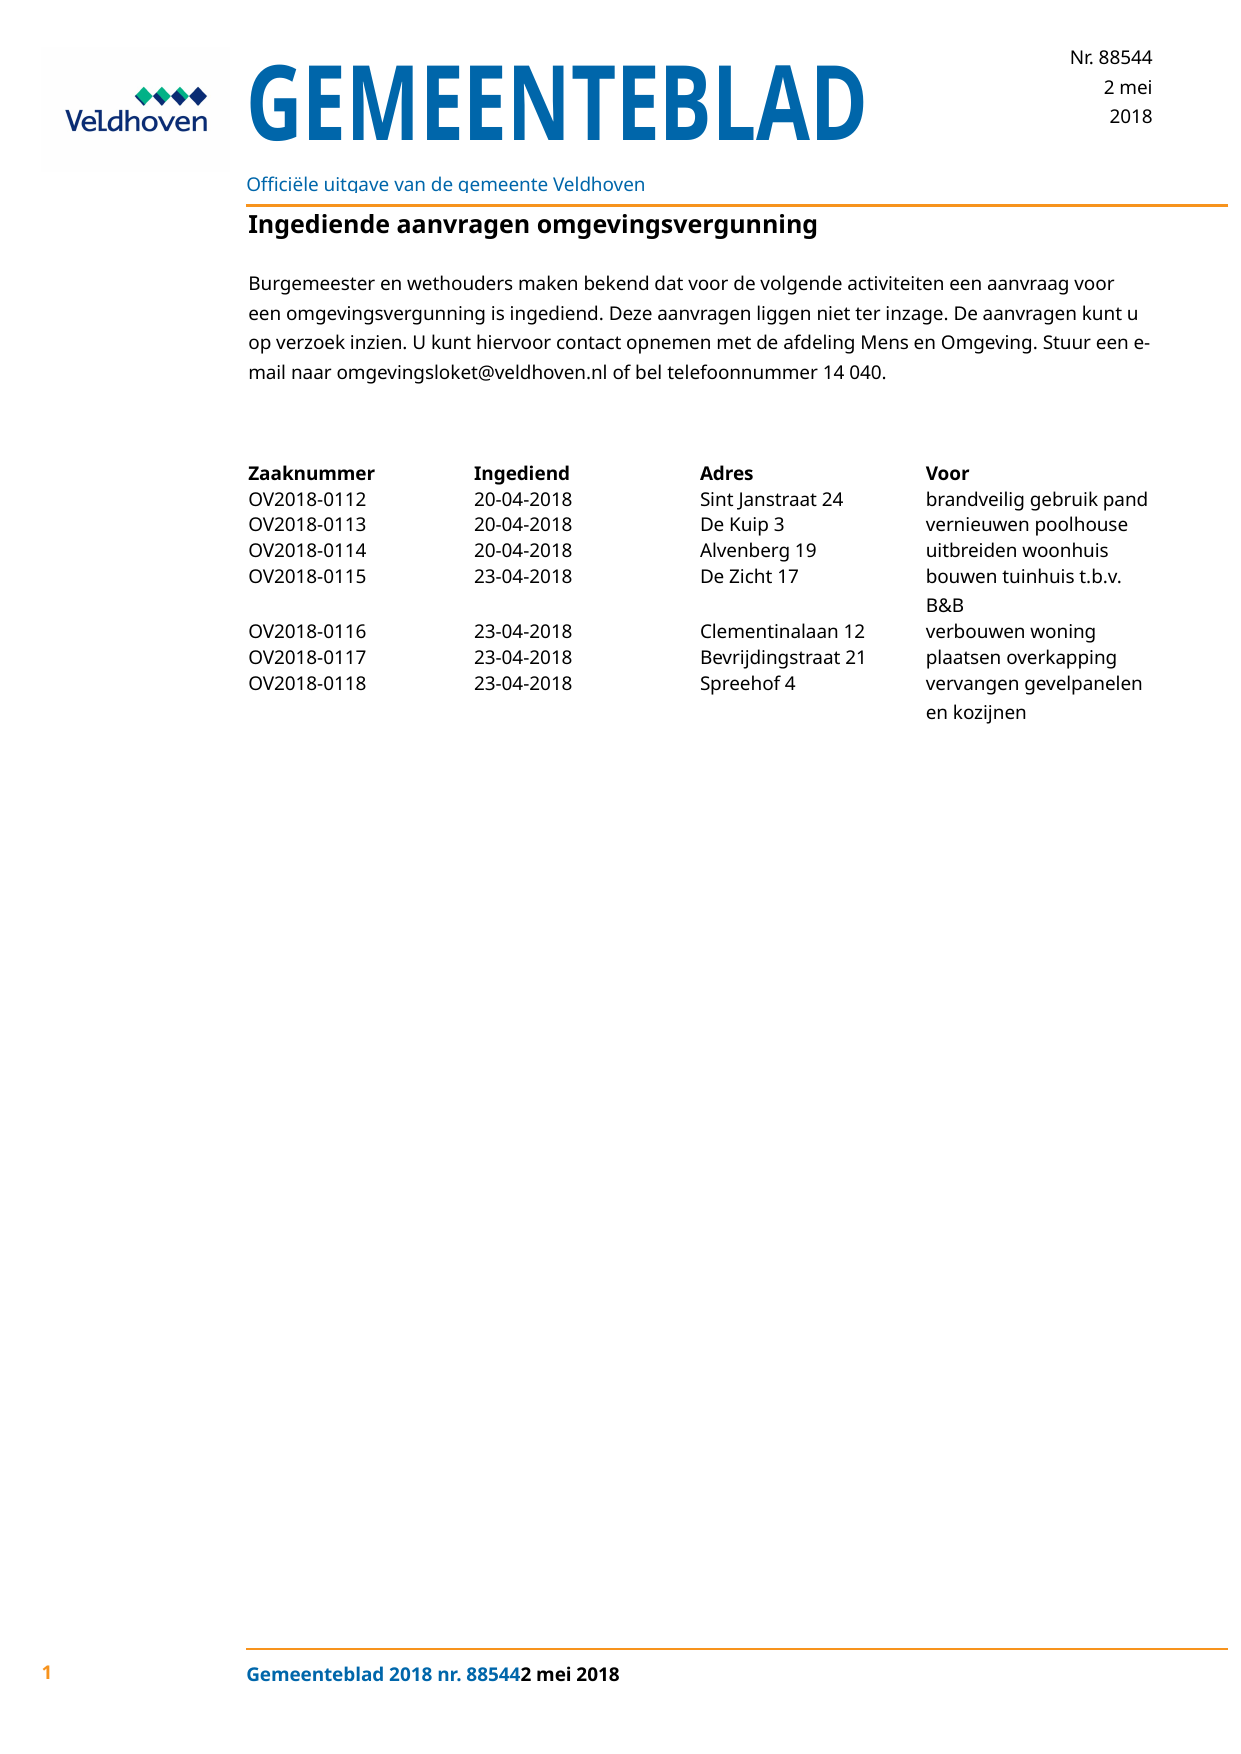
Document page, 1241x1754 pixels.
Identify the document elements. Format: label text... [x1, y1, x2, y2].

table_cell OV2018-0113 [248, 511, 474, 537]
table_cell OV2018-0115 [248, 563, 474, 618]
table_cell 23-04-2018 [474, 563, 700, 618]
table_cell 20-04-2018 [474, 486, 700, 511]
table_cell plaatsen overkapping [926, 644, 1152, 670]
table_cell vervangen gevelpanelen en kozijnen [926, 670, 1152, 725]
table_cell 20-04-2018 [474, 537, 700, 563]
table_header Adres [700, 460, 926, 486]
table_cell uitbreiden woonhuis [926, 537, 1152, 563]
table_header Zaaknummer [248, 460, 474, 486]
table_cell vernieuwen poolhouse [926, 511, 1152, 537]
table_header Voor [926, 460, 1152, 486]
table_cell OV2018-0112 [248, 486, 474, 511]
table_header Ingediend [474, 460, 700, 486]
table_cell Sint Janstraat 24 [700, 486, 926, 511]
text Ingediende aanvragen omgevingsvergunning [248, 207, 1152, 241]
table_cell 23-04-2018 [474, 670, 700, 725]
text Burgemeester en wethouders maken bekend dat voor de volgende activiteiten een aanvraag voor een omgevingsvergunning is ingediend. Deze aanvragen liggen niet ter inzage. De aanvragen kunt u op verzoek inzien. U kunt hiervoor contact opnemen met de afdeling Mens en Omgeving. Stuur een e-mail naar omgevingsloket@veldhoven.nl of bel telefoonnummer 14 040. [248, 270, 1152, 385]
table_cell Alvenberg 19 [700, 537, 926, 563]
table_cell Bevrijdingstraat 21 [700, 644, 926, 670]
table_cell Spreehof 4 [700, 670, 926, 725]
table_cell Clementinalaan 12 [700, 618, 926, 644]
table_cell De Kuip 3 [700, 511, 926, 537]
picture [41, 47, 231, 172]
table_cell brandveilig gebruik pand [926, 486, 1152, 511]
table_cell OV2018-0114 [248, 537, 474, 563]
table_cell 23-04-2018 [474, 644, 700, 670]
table_cell 20-04-2018 [474, 511, 700, 537]
table_cell 23-04-2018 [474, 618, 700, 644]
table_cell De Zicht 17 [700, 563, 926, 618]
table_cell OV2018-0116 [248, 618, 474, 644]
table_cell verbouwen woning [926, 618, 1152, 644]
table_cell OV2018-0117 [248, 644, 474, 670]
table_cell bouwen tuinhuis t.b.v. B&B [926, 563, 1152, 618]
table_cell OV2018-0118 [248, 670, 474, 725]
